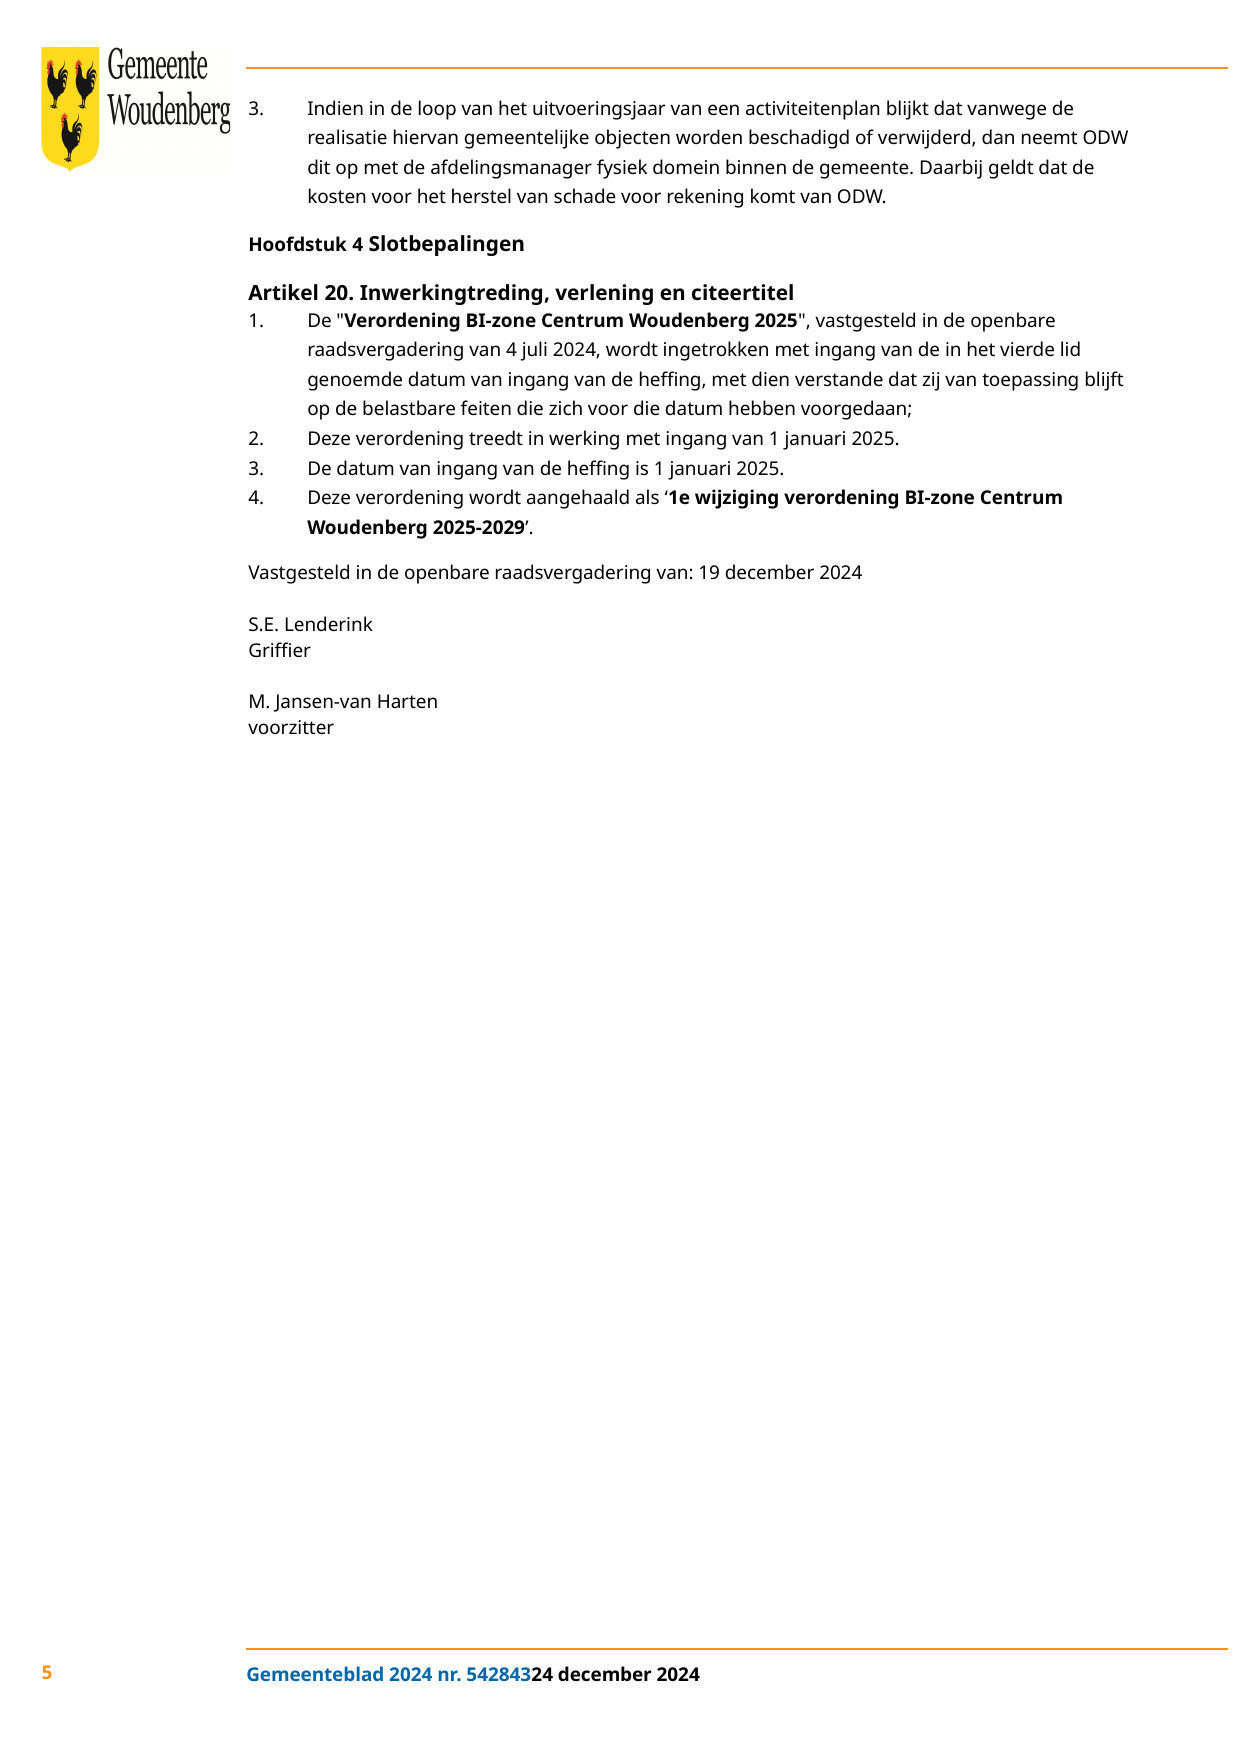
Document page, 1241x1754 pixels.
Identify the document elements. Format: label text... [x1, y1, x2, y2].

text Artikel 20. Inwerkingtreding, verlening en citeertitel [248, 278, 1152, 307]
text Vastgesteld in de openbare raadsvergadering van: 19 december 2024 [248, 559, 1152, 585]
text Griffier [248, 637, 1152, 662]
text Hoofdstuk 4 Slotbepalingen [248, 229, 1152, 258]
text M. Jansen-van Harten [248, 688, 1152, 714]
list De datum van ingang van de heffing is 1 januari 2025. [248, 455, 1152, 481]
list Deze verordening treedt in werking met ingang van 1 januari 2025. [248, 425, 1152, 451]
text voorzitter [248, 714, 1152, 740]
picture [41, 47, 231, 172]
text S.E. Lenderink [248, 611, 1152, 637]
list Indien in de loop van het uitvoeringsjaar van een activiteitenplan blijkt dat vanwege de realisatie hiervan gemeentelijke objecten worden beschadigd of verwijderd, dan neemt ODW dit op met de afdelingsmanager fysiek domein binnen de gemeente. Daarbij geldt dat de kosten voor het herstel van schade voor rekening komt van ODW. [248, 95, 1152, 209]
list De "Verordening BI-zone Centrum Woudenberg 2025", vastgesteld in de openbare raadsvergadering van 4 juli 2024, wordt ingetrokken met ingang van de in het vierde lid genoemde datum van ingang van de heffing, met dien verstande dat zij van toepassing blijft op de belastbare feiten die zich voor die datum hebben voorgedaan; [248, 307, 1152, 421]
list Deze verordening wordt aangehaald als ‘1e wijziging verordening BI-zone Centrum Woudenberg 2025-2029’. [248, 484, 1152, 540]
